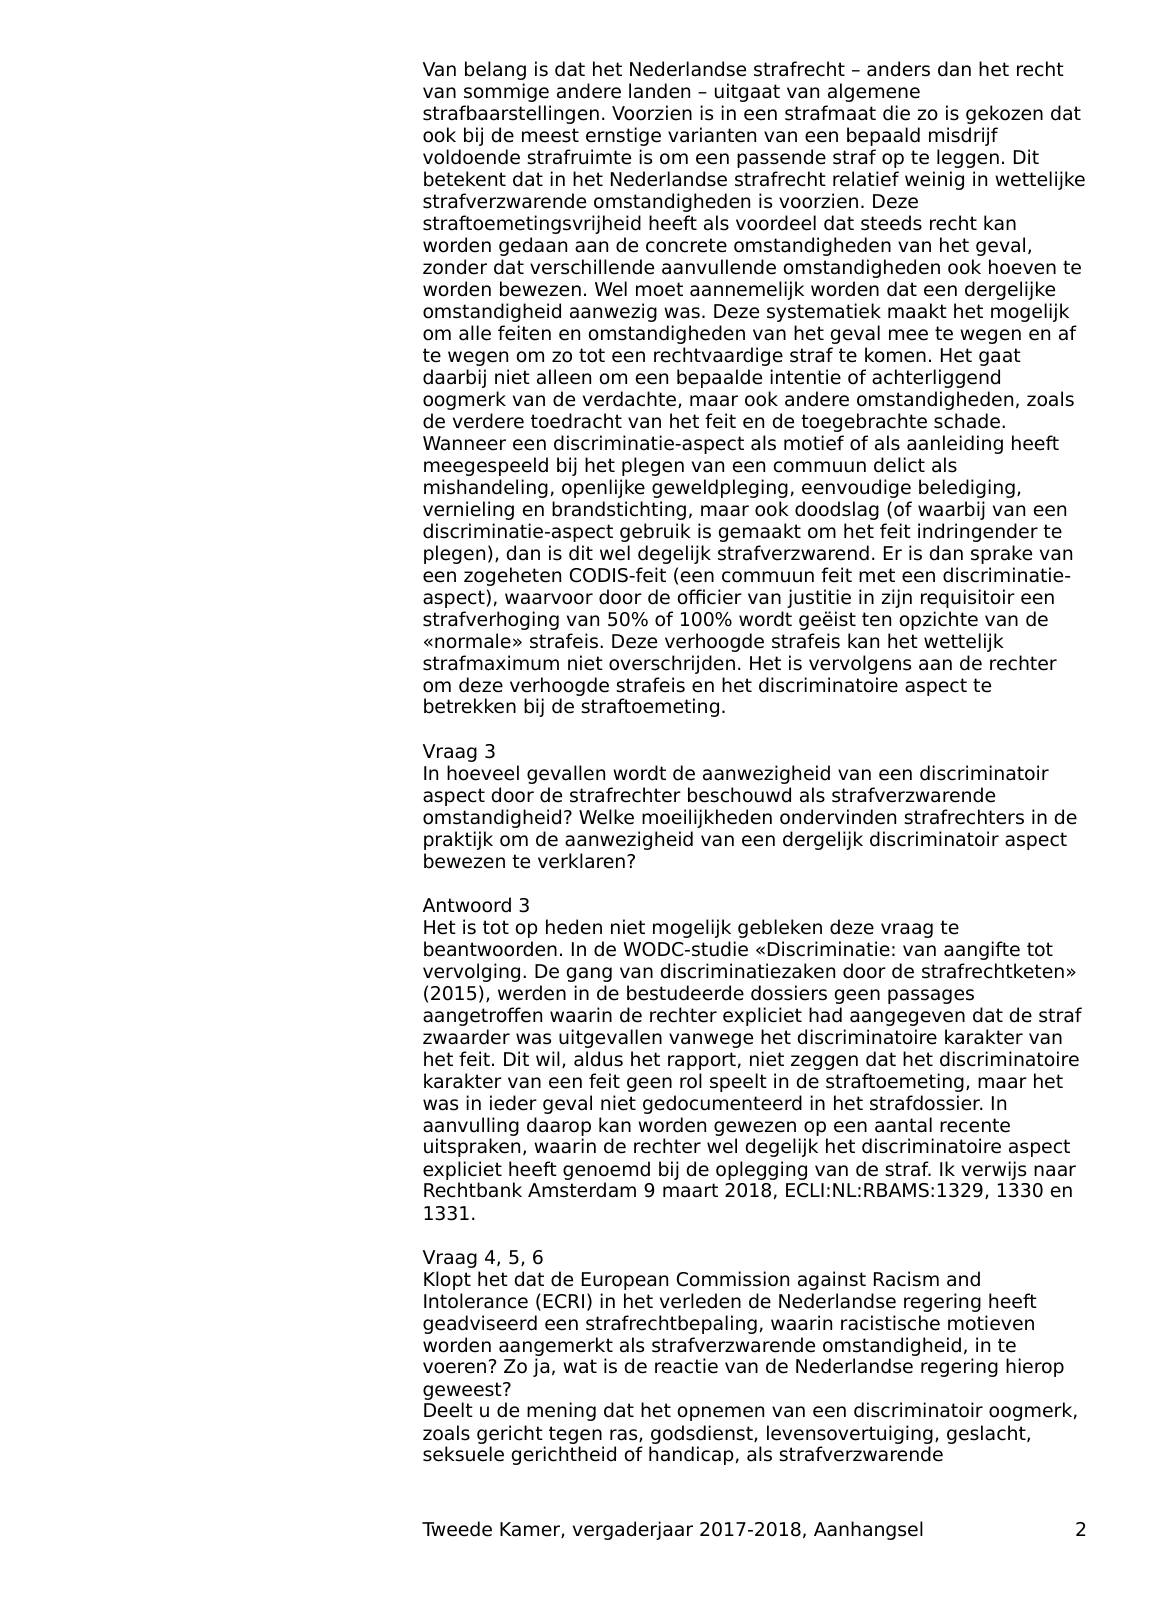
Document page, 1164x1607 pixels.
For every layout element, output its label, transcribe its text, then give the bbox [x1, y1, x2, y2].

text Het is tot op heden niet mogelijk gebleken deze vraag te beantwoorden. In de WODC-studie «Discriminatie: van aangifte tot vervolging. De gang van discriminatiezaken door de strafrechtketen» (2015), werden in de bestudeerde dossiers geen passages aangetroffen waarin de rechter expliciet had aangegeven dat de straf zwaarder was uitgevallen vanwege het discriminatoire karakter van het feit. Dit wil, aldus het rapport, niet zeggen dat het discriminatoire karakter van een feit geen rol speelt in de straftoemeting, maar het was in ieder geval niet gedocumenteerd in het strafdossier. In aanvulling daarop kan worden gewezen op een aantal recente uitspraken, waarin de rechter wel degelijk het discriminatoire aspect expliciet heeft genoemd bij de oplegging van de straf. Ik verwijs naar Rechtbank Amsterdam 9 maart 2018, ECLI:NL:RBAMS:1329, 1330 en 1331. [422, 917, 1087, 1224]
text Vraag 4, 5, 6 [422, 1247, 1087, 1268]
text Vraag 3 [422, 741, 1087, 763]
text Antwoord 3 [422, 895, 1087, 917]
text Deelt u de mening dat het opnemen van een discriminatoir oogmerk, zoals gericht tegen ras, godsdienst, levensovertuiging, geslacht, seksuele gerichtheid of handicap, als strafverzwarende [422, 1400, 1087, 1466]
text Van belang is dat het Nederlandse strafrecht – anders dan het recht van sommige andere landen – uitgaat van algemene strafbaarstellingen. Voorzien is in een strafmaat die zo is gekozen dat ook bij de meest ernstige varianten van een bepaald misdrijf voldoende strafruimte is om een passende straf op te leggen. Dit betekent dat in het Nederlandse strafrecht relatief weinig in wettelijke strafverzwarende omstandigheden is voorzien. Deze straftoemetingsvrijheid heeft als voordeel dat steeds recht kan worden gedaan aan de concrete omstandigheden van het geval, zonder dat verschillende aanvullende omstandigheden ook hoeven te worden bewezen. Wel moet aannemelijk worden dat een dergelijke omstandigheid aanwezig was. Deze systematiek maakt het mogelijk om alle feiten en omstandigheden van het geval mee te wegen en af te wegen om zo tot een rechtvaardige straf te komen. Het gaat daarbij niet alleen om een bepaalde intentie of achterliggend oogmerk van de verdachte, maar ook andere omstandigheden, zoals de verdere toedracht van het feit en de toegebrachte schade. [422, 59, 1087, 433]
text Klopt het dat de European Commission against Racism and Intolerance (ECRI) in het verleden de Nederlandse regering heeft geadviseerd een strafrechtbepaling, waarin racistische motieven worden aangemerkt als strafverzwarende omstandigheid, in te voeren? Zo ja, wat is de reactie van de Nederlandse regering hierop geweest? [422, 1268, 1087, 1400]
text Wanneer een discriminatie-aspect als motief of als aanleiding heeft meegespeeld bij het plegen van een commuun delict als mishandeling, openlijke geweldpleging, eenvoudige belediging, vernieling en brandstichting, maar ook doodslag (of waarbij van een discriminatie-aspect gebruik is gemaakt om het feit indringender te plegen), dan is dit wel degelijk strafverzwarend. Er is dan sprake van een zogeheten CODIS-feit (een commuun feit met een discriminatie-aspect), waarvoor door de officier van justitie in zijn requisitoir een strafverhoging van 50% of 100% wordt geëist ten opzichte van de «normale» strafeis. Deze verhoogde strafeis kan het wettelijk strafmaximum niet overschrijden. Het is vervolgens aan de rechter om deze verhoogde strafeis en het discriminatoire aspect te betrekken bij de straftoemeting. [422, 433, 1087, 718]
text In hoeveel gevallen wordt de aanwezigheid van een discriminatoir aspect door de strafrechter beschouwd als strafverzwarende omstandigheid? Welke moeilijkheden ondervinden strafrechters in de praktijk om de aanwezigheid van een dergelijk discriminatoir aspect bewezen te verklaren? [422, 763, 1087, 872]
